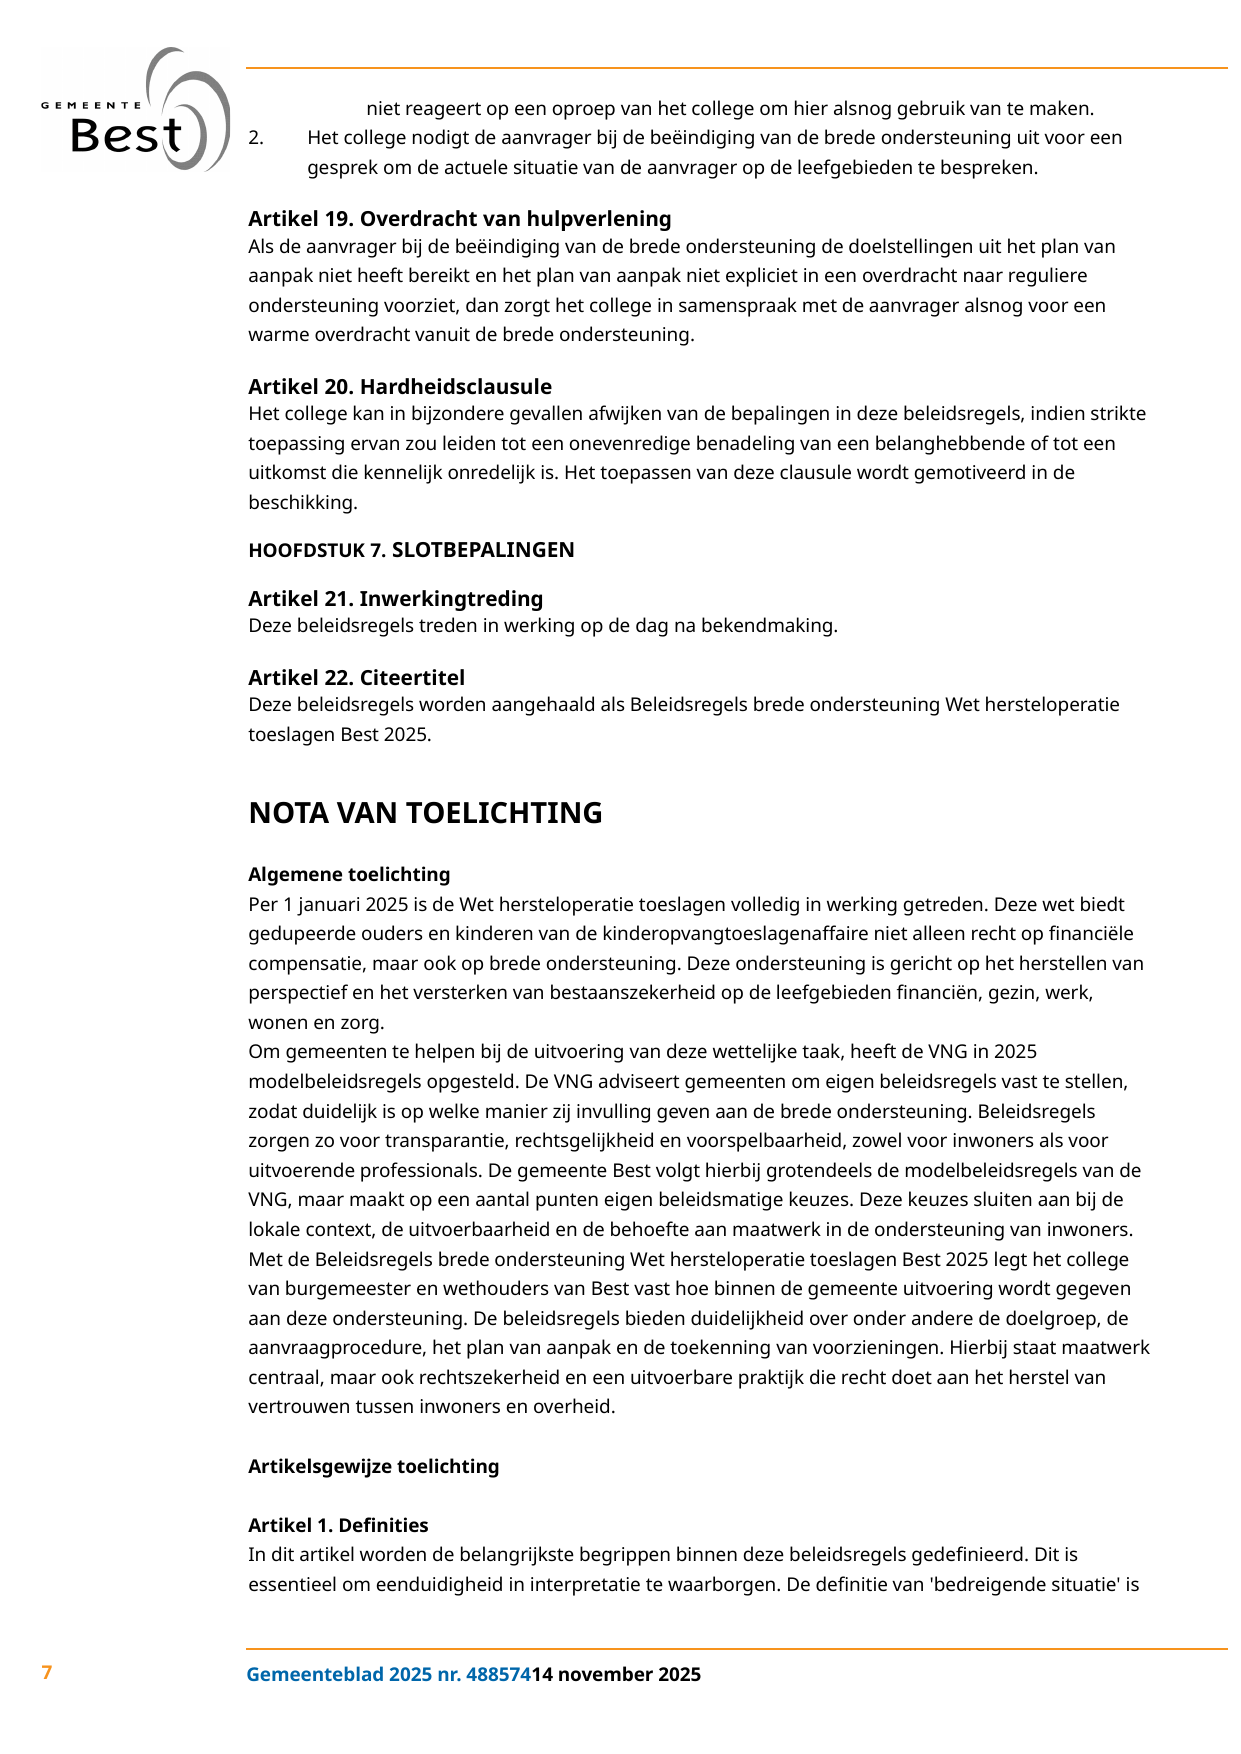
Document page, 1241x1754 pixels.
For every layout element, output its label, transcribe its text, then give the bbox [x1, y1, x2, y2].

text Artikel 21. Inwerkingtreding [248, 584, 1152, 612]
text Met de Beleidsregels brede ondersteuning Wet hersteloperatie toeslagen Best 2025 legt het college van burgemeester en wethouders van Best vast hoe binnen de gemeente uitvoering wordt gegeven aan deze ondersteuning. De beleidsregels bieden duidelijkheid over onder andere de doelgroep, de aanvraagprocedure, het plan van aanpak en de toekenning van voorzieningen. Hierbij staat maatwerk centraal, maar ook rechtszekerheid en een uitvoerbare praktijk die recht doet aan het herstel van vertrouwen tussen inwoners en overheid. [248, 1246, 1152, 1419]
text Artikelsgewijze toelichting [248, 1453, 1152, 1478]
list niet reageert op een oproep van het college om hier alsnog gebruik van te maken. [307, 95, 1152, 121]
text Deze beleidsregels treden in werking op de dag na bekendmaking. [248, 612, 1152, 638]
text NOTA VAN TOELICHTING [248, 792, 1152, 832]
text Het college kan in bijzondere gevallen afwijken van de bepalingen in deze beleidsregels, indien strikte toepassing ervan zou leiden tot een onevenredige benadeling van een belanghebbende of tot een uitkomst die kennelijk onredelijk is. Het toepassen van deze clausule wordt gemotiveerd in de beschikking. [248, 400, 1152, 515]
text Per 1 januari 2025 is de Wet hersteloperatie toeslagen volledig in werking getreden. Deze wet biedt gedupeerde ouders en kinderen van de kinderopvangtoeslagenaffaire niet alleen recht op financiële compensatie, maar ook op brede ondersteuning. Deze ondersteuning is gericht op het herstellen van perspectief en het versterken van bestaanszekerheid op de leefgebieden financiën, gezin, werk, wonen en zorg. [248, 891, 1152, 1035]
picture [41, 47, 231, 172]
text Artikel 1. Definities [248, 1512, 1152, 1538]
list Het college nodigt de aanvrager bij de beëindiging van de brede ondersteuning uit voor een gesprek om de actuele situatie van de aanvrager op de leefgebieden te bespreken. [248, 124, 1152, 180]
text In dit artikel worden de belangrijkste begrippen binnen deze beleidsregels gedefinieerd. Dit is essentieel om eenduidigheid in interpretatie te waarborgen. De definitie van 'bedreigende situatie' is [248, 1542, 1152, 1597]
text HOOFDSTUK 7. SLOTBEPALINGEN [248, 535, 1152, 563]
text Deze beleidsregels worden aangehaald als Beleidsregels brede ondersteuning Wet hersteloperatie toeslagen Best 2025. [248, 691, 1152, 747]
text Artikel 22. Citeertitel [248, 663, 1152, 691]
text Artikel 19. Overdracht van hulpverlening [248, 204, 1152, 233]
text Om gemeenten te helpen bij de uitvoering van deze wettelijke taak, heeft de VNG in 2025 modelbeleidsregels opgesteld. De VNG adviseert gemeenten om eigen beleidsregels vast te stellen, zodat duidelijk is op welke manier zij invulling geven aan de brede ondersteuning. Beleidsregels zorgen zo voor transparantie, rechtsgelijkheid en voorspelbaarheid, zowel voor inwoners als voor uitvoerende professionals. De gemeente Best volgt hierbij grotendeels de modelbeleidsregels van de VNG, maar maakt op een aantal punten eigen beleidsmatige keuzes. Deze keuzes sluiten aan bij de lokale context, de uitvoerbaarheid en de behoefte aan maatwerk in de ondersteuning van inwoners. [248, 1039, 1152, 1242]
text Artikel 20. Hardheidsclausule [248, 372, 1152, 400]
text Algemene toelichting [248, 861, 1152, 887]
text Als de aanvrager bij de beëindiging van de brede ondersteuning de doelstellingen uit het plan van aanpak niet heeft bereikt en het plan van aanpak niet expliciet in een overdracht naar reguliere ondersteuning voorziet, dan zorgt het college in samenspraak met de aanvrager alsnog voor een warme overdracht vanuit de brede ondersteuning. [248, 233, 1152, 347]
